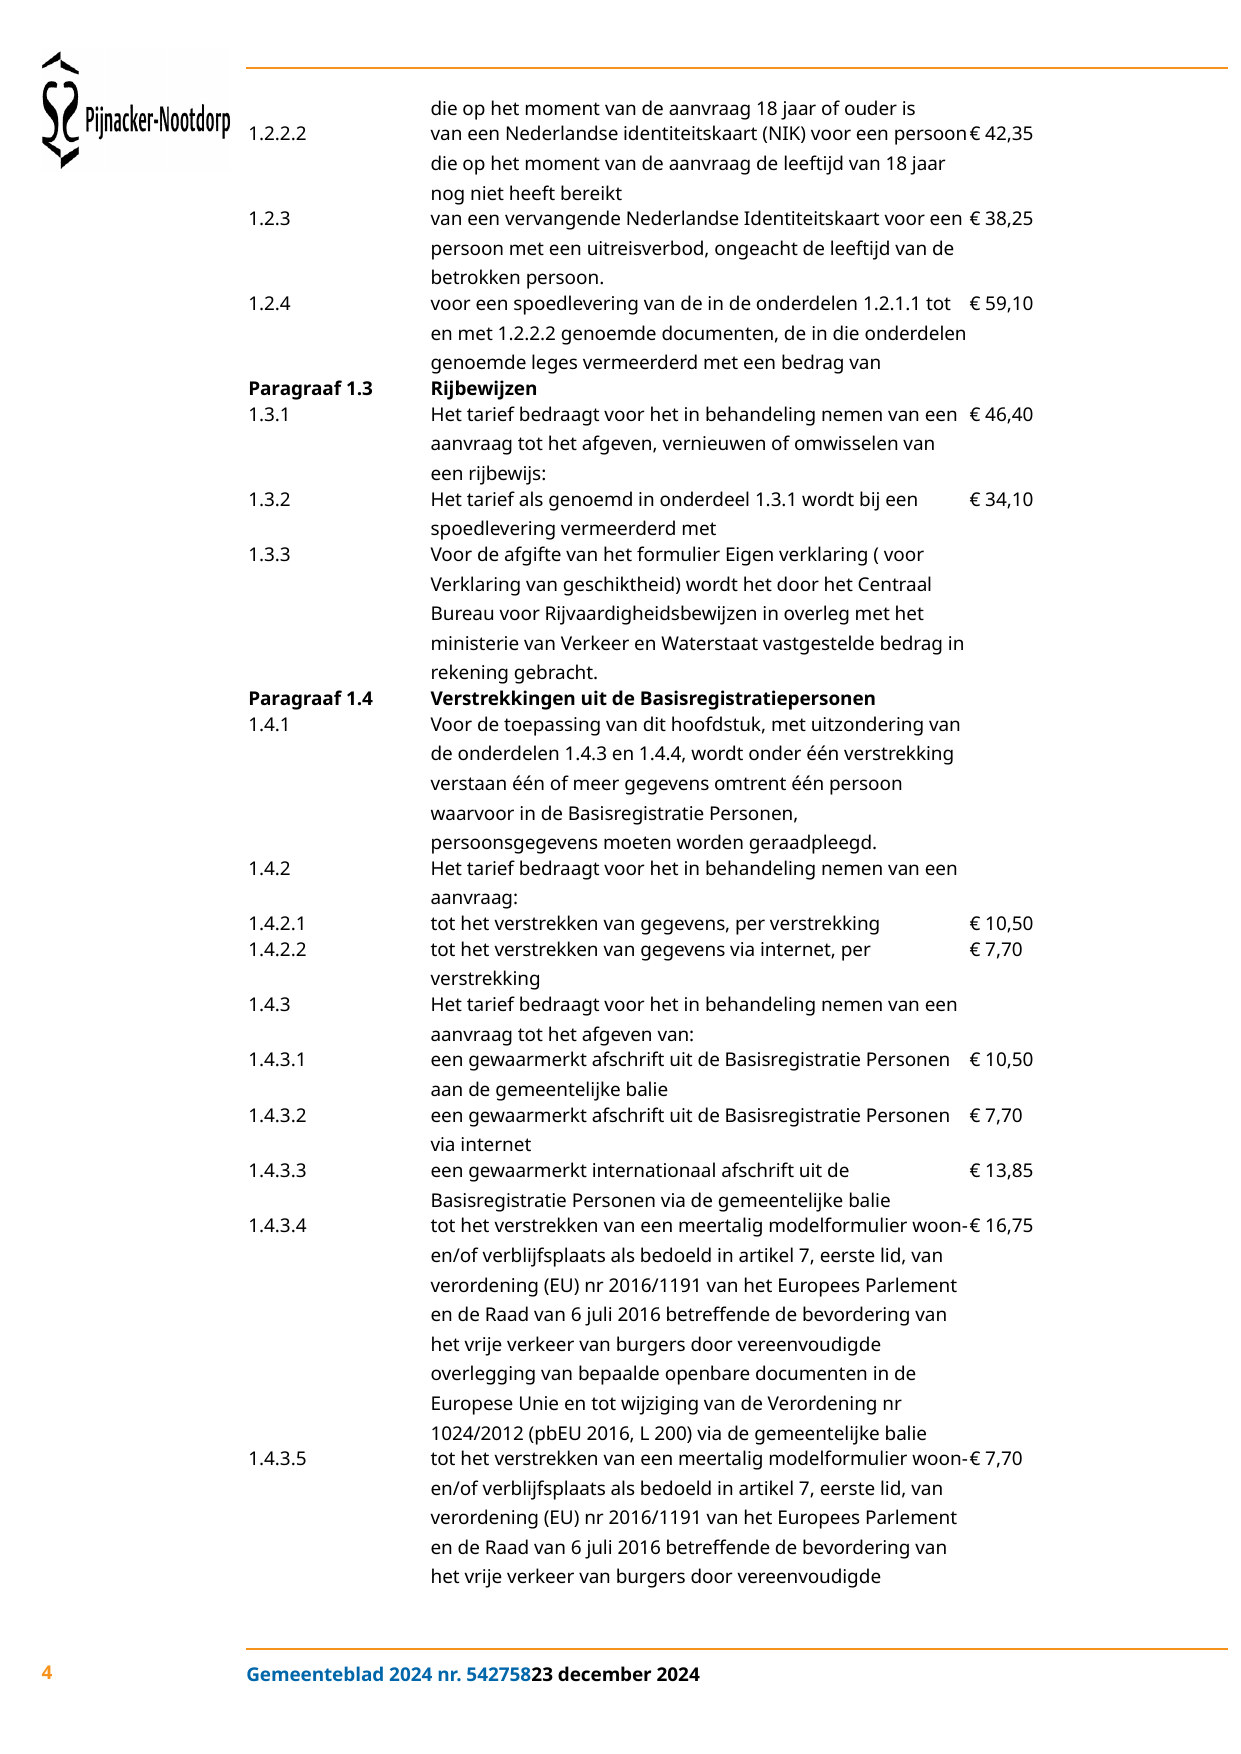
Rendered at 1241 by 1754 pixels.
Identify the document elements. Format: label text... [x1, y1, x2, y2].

table_cell 1.3.3 [248, 541, 430, 685]
table_cell Het tarief bedraagt voor het in behandeling nemen van een aanvraag: [430, 855, 969, 910]
table_cell € 10,50 [969, 910, 1152, 936]
table_cell Voor de afgifte van het formulier Eigen verklaring ( voor Verklaring van geschiktheid) wordt het door het Centraal Bureau voor Rijvaardigheidsbewijzen in overleg met het ministerie van Verkeer en Waterstaat vastgestelde bedrag in rekening gebracht. [430, 541, 969, 685]
table_cell een gewaarmerkt afschrift uit de Basisregistratie Personen via internet [430, 1102, 969, 1157]
table_cell € 42,35 [969, 121, 1152, 205]
table_cell 1.2.2.2 [248, 121, 430, 205]
table_cell 1.4.3.2 [248, 1102, 430, 1157]
table_cell € 7,70 [969, 936, 1152, 991]
table_cell € 13,85 [969, 1157, 1152, 1213]
table_cell 1.3.1 [248, 401, 430, 486]
table_cell [969, 95, 1152, 121]
table_cell Paragraaf 1.3 [248, 375, 430, 401]
table_cell 1.4.2 [248, 855, 430, 910]
table_cell 1.4.1 [248, 711, 430, 855]
table_cell 1.4.3 [248, 991, 430, 1047]
table_cell € 7,70 [969, 1102, 1152, 1157]
table_cell die op het moment van de aanvraag 18 jaar of ouder is [430, 95, 969, 121]
table_cell € 38,25 [969, 205, 1152, 290]
table_cell € 46,40 [969, 401, 1152, 486]
table_cell 1.4.2.1 [248, 910, 430, 936]
table_cell Paragraaf 1.4 [248, 685, 430, 711]
table_cell [969, 711, 1152, 855]
table_cell 1.4.2.2 [248, 936, 430, 991]
table_cell van een vervangende Nederlandse Identiteitskaart voor een persoon met een uitreisverbod, ongeacht de leeftijd van de betrokken persoon. [430, 205, 969, 290]
table_cell 1.2.3 [248, 205, 430, 290]
table_cell 1.2.4 [248, 290, 430, 375]
table_cell Het tarief bedraagt voor het in behandeling nemen van een aanvraag tot het afgeven, vernieuwen of omwisselen van een rijbewijs: [430, 401, 969, 486]
table_cell [248, 95, 430, 121]
table_cell voor een spoedlevering van de in de onderdelen 1.2.1.1 tot en met 1.2.2.2 genoemde documenten, de in die onderdelen genoemde leges vermeerderd met een bedrag van [430, 290, 969, 375]
table_cell van een Nederlandse identiteitskaart (NIK) voor een persoon die op het moment van de aanvraag de leeftijd van 18 jaar nog niet heeft bereikt [430, 121, 969, 205]
table_cell tot het verstrekken van gegevens, per verstrekking [430, 910, 969, 936]
picture [41, 47, 231, 172]
table_cell 1.4.3.4 [248, 1213, 430, 1445]
table_cell 1.4.3.3 [248, 1157, 430, 1213]
table_cell Rijbewijzen [430, 375, 969, 401]
table_cell [969, 991, 1152, 1047]
table_cell € 34,10 [969, 486, 1152, 541]
table_cell Het tarief als genoemd in onderdeel 1.3.1 wordt bij een spoedlevering vermeerderd met [430, 486, 969, 541]
table_cell [969, 855, 1152, 910]
table_cell Voor de toepassing van dit hoofdstuk, met uitzondering van de onderdelen 1.4.3 en 1.4.4, wordt onder één verstrekking verstaan één of meer gegevens omtrent één persoon waarvoor in de Basisregistratie Personen, persoonsgegevens moeten worden geraadpleegd. [430, 711, 969, 855]
table_cell € 16,75 [969, 1213, 1152, 1445]
table_cell € 59,10 [969, 290, 1152, 375]
table_cell tot het verstrekken van een meertalig modelformulier woon- en/of verblijfsplaats als bedoeld in artikel 7, eerste lid, van verordening (EU) nr 2016/1191 van het Europees Parlement en de Raad van 6 juli 2016 betreffende de bevordering van het vrije verkeer van burgers door vereenvoudigde [430, 1445, 969, 1589]
table_cell € 10,50 [969, 1047, 1152, 1102]
table_cell tot het verstrekken van gegevens via internet, per verstrekking [430, 936, 969, 991]
table_cell [969, 375, 1152, 401]
table_cell [969, 541, 1152, 685]
table_cell 1.3.2 [248, 486, 430, 541]
table_cell een gewaarmerkt internationaal afschrift uit de Basisregistratie Personen via de gemeentelijke balie [430, 1157, 969, 1213]
table_cell een gewaarmerkt afschrift uit de Basisregistratie Personen aan de gemeentelijke balie [430, 1047, 969, 1102]
table_cell 1.4.3.5 [248, 1445, 430, 1589]
table_cell Verstrekkingen uit de Basisregistratiepersonen [430, 685, 969, 711]
table_cell tot het verstrekken van een meertalig modelformulier woon- en/of verblijfsplaats als bedoeld in artikel 7, eerste lid, van verordening (EU) nr 2016/1191 van het Europees Parlement en de Raad van 6 juli 2016 betreffende de bevordering van het vrije verkeer van burgers door vereenvoudigde overlegging van bepaalde openbare documenten in de Europese Unie en tot wijziging van de Verordening nr 1024/2012 (pbEU 2016, L 200) via de gemeentelijke balie [430, 1213, 969, 1445]
table_cell [969, 685, 1152, 711]
table_cell 1.4.3.1 [248, 1047, 430, 1102]
table_cell Het tarief bedraagt voor het in behandeling nemen van een aanvraag tot het afgeven van: [430, 991, 969, 1047]
table_cell € 7,70 [969, 1445, 1152, 1589]
